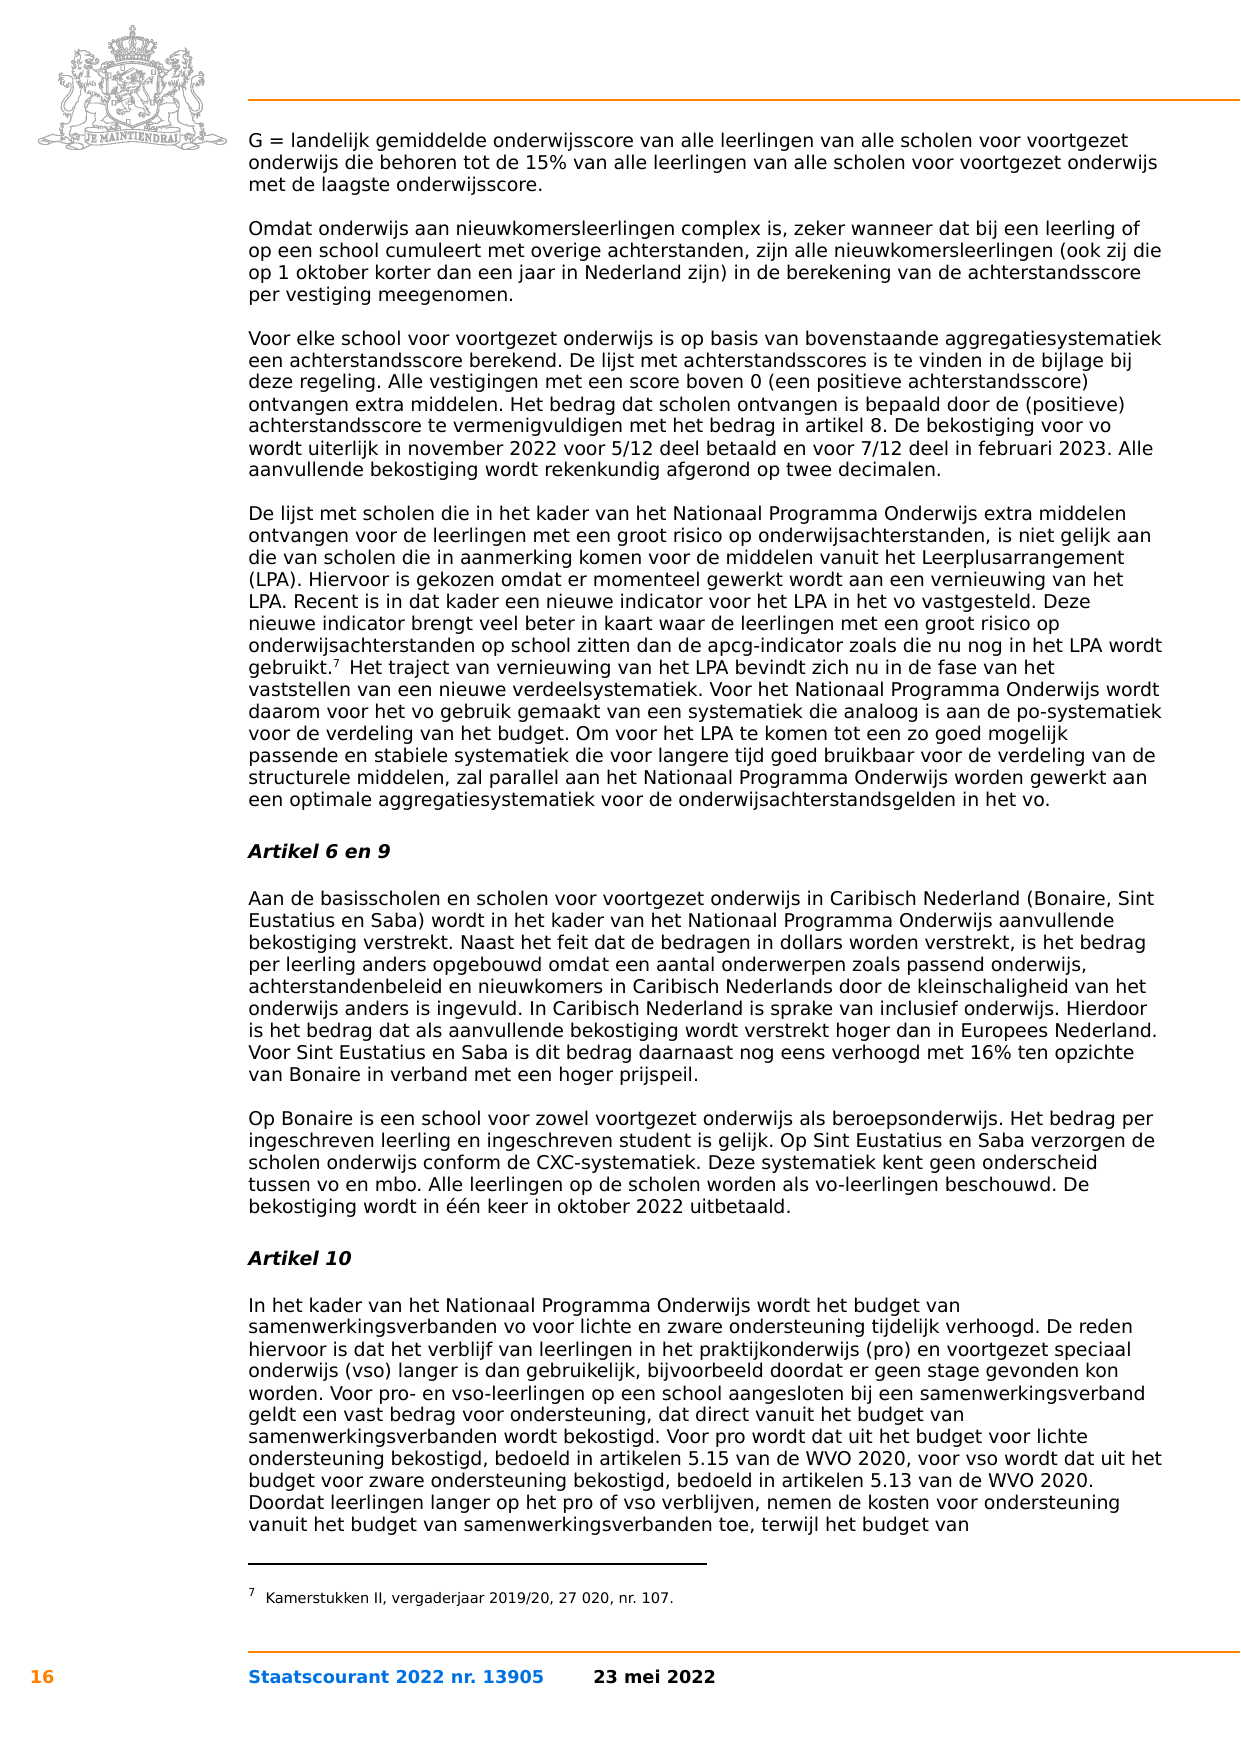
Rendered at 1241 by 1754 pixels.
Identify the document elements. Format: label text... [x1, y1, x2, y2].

text De lijst met scholen die in het kader van het Nationaal Programma Onderwijs extra middelen ontvangen voor de leerlingen met een groot risico op onderwijsachterstanden, is niet gelijk aan die van scholen die in aanmerking komen voor de middelen vanuit het Leerplusarrangement (LPA). Hiervoor is gekozen omdat er momenteel gewerkt wordt aan een vernieuwing van het LPA. Recent is in dat kader een nieuwe indicator voor het LPA in het vo vastgesteld. Deze nieuwe indicator brengt veel beter in kaart waar de leerlingen met een groot risico op onderwijsachterstanden op school zitten dan de apcg-indicator zoals die nu nog in het LPA wordt gebruikt. Het traject van vernieuwing van het LPA bevindt zich nu in de fase van het vaststellen van een nieuwe verdeelsystematiek. Voor het Nationaal Programma Onderwijs wordt daarom voor het vo gebruik gemaakt van een systematiek die analoog is aan de po-systematiek voor de verdeling van het budget. Om voor het LPA te komen tot een zo goed mogelijk passende en stabiele systematiek die voor langere tijd goed bruikbaar voor de verdeling van de structurele middelen, zal parallel aan het Nationaal Programma Onderwijs worden gewerkt aan een optimale aggregatiesystematiek voor de onderwijsachterstandsgelden in het vo. [248, 503, 1163, 811]
text In het kader van het Nationaal Programma Onderwijs wordt het budget van samenwerkingsverbanden vo voor lichte en zware ondersteuning tijdelijk verhoogd. De reden hiervoor is dat het verblijf van leerlingen in het praktijkonderwijs (pro) en voortgezet speciaal onderwijs (vso) langer is dan gebruikelijk, bijvoorbeeld doordat er geen stage gevonden kon worden. Voor pro- en vso-leerlingen op een school aangesloten bij een samenwerkingsverband geldt een vast bedrag voor ondersteuning, dat direct vanuit het budget van samenwerkingsverbanden wordt bekostigd. Voor pro wordt dat uit het budget voor lichte ondersteuning bekostigd, bedoeld in artikelen 5.15 van de WVO 2020, voor vso wordt dat uit het budget voor zware ondersteuning bekostigd, bedoeld in artikelen 5.13 van de WVO 2020. Doordat leerlingen langer op het pro of vso verblijven, nemen de kosten voor ondersteuning vanuit het budget van samenwerkingsverbanden toe, terwijl het budget van [248, 1294, 1163, 1536]
text Aan de basisscholen en scholen voor voortgezet onderwijs in Caribisch Nederland (Bonaire, Sint Eustatius en Saba) wordt in het kader van het Nationaal Programma Onderwijs aanvullende bekostiging verstrekt. Naast het feit dat de bedragen in dollars worden verstrekt, is het bedrag per leerling anders opgebouwd omdat een aantal onderwerpen zoals passend onderwijs, achterstandenbeleid en nieuwkomers in Caribisch Nederlands door de kleinschaligheid van het onderwijs anders is ingevuld. In Caribisch Nederland is sprake van inclusief onderwijs. Hierdoor is het bedrag dat als aanvullende bekostiging wordt verstrekt hoger dan in Europees Nederland. Voor Sint Eustatius en Saba is dit bedrag daarnaast nog eens verhoogd met 16% ten opzichte van Bonaire in verband met een hoger prijspeil. [248, 888, 1163, 1086]
text Voor elke school voor voortgezet onderwijs is op basis van bovenstaande aggregatiesystematiek een achterstandsscore berekend. De lijst met achterstandsscores is te vinden in de bijlage bij deze regeling. Alle vestigingen met een score boven 0 (een positieve achterstandsscore) ontvangen extra middelen. Het bedrag dat scholen ontvangen is bepaald door de (positieve) achterstandsscore te vermenigvuldigen met het bedrag in artikel 8. De bekostiging voor vo wordt uiterlijk in november 2022 voor 5/12 deel betaald en voor 7/12 deel in februari 2023. Alle aanvullende bekostiging wordt rekenkundig afgerond op twee decimalen. [248, 327, 1163, 481]
subtitle Artikel 6 en 9 [248, 841, 1163, 863]
subtitle Artikel 10 [248, 1247, 1163, 1269]
text Kamerstukken II, vergaderjaar 2019/20, 27 020, nr. 107. [248, 1586, 1163, 1608]
text Omdat onderwijs aan nieuwkomersleerlingen complex is, zeker wanneer dat bij een leerling of op een school cumuleert met overige achterstanden, zijn alle nieuwkomersleerlingen (ook zij die op 1 oktober korter dan een jaar in Nederland zijn) in de berekening van de achterstandsscore per vestiging meegenomen. [248, 218, 1163, 306]
text G = landelijk gemiddelde onderwijsscore van alle leerlingen van alle scholen voor voortgezet onderwijs die behoren tot de 15% van alle leerlingen van alle scholen voor voortgezet onderwijs met de laagste onderwijsscore. [248, 130, 1163, 196]
picture [38, 25, 227, 150]
text Op Bonaire is een school voor zowel voortgezet onderwijs als beroepsonderwijs. Het bedrag per ingeschreven leerling en ingeschreven student is gelijk. Op Sint Eustatius en Saba verzorgen de scholen onderwijs conform de CXC-systematiek. Deze systematiek kent geen onderscheid tussen vo en mbo. Alle leerlingen op de scholen worden als vo-leerlingen beschouwd. De bekostiging wordt in één keer in oktober 2022 uitbetaald. [248, 1108, 1163, 1217]
